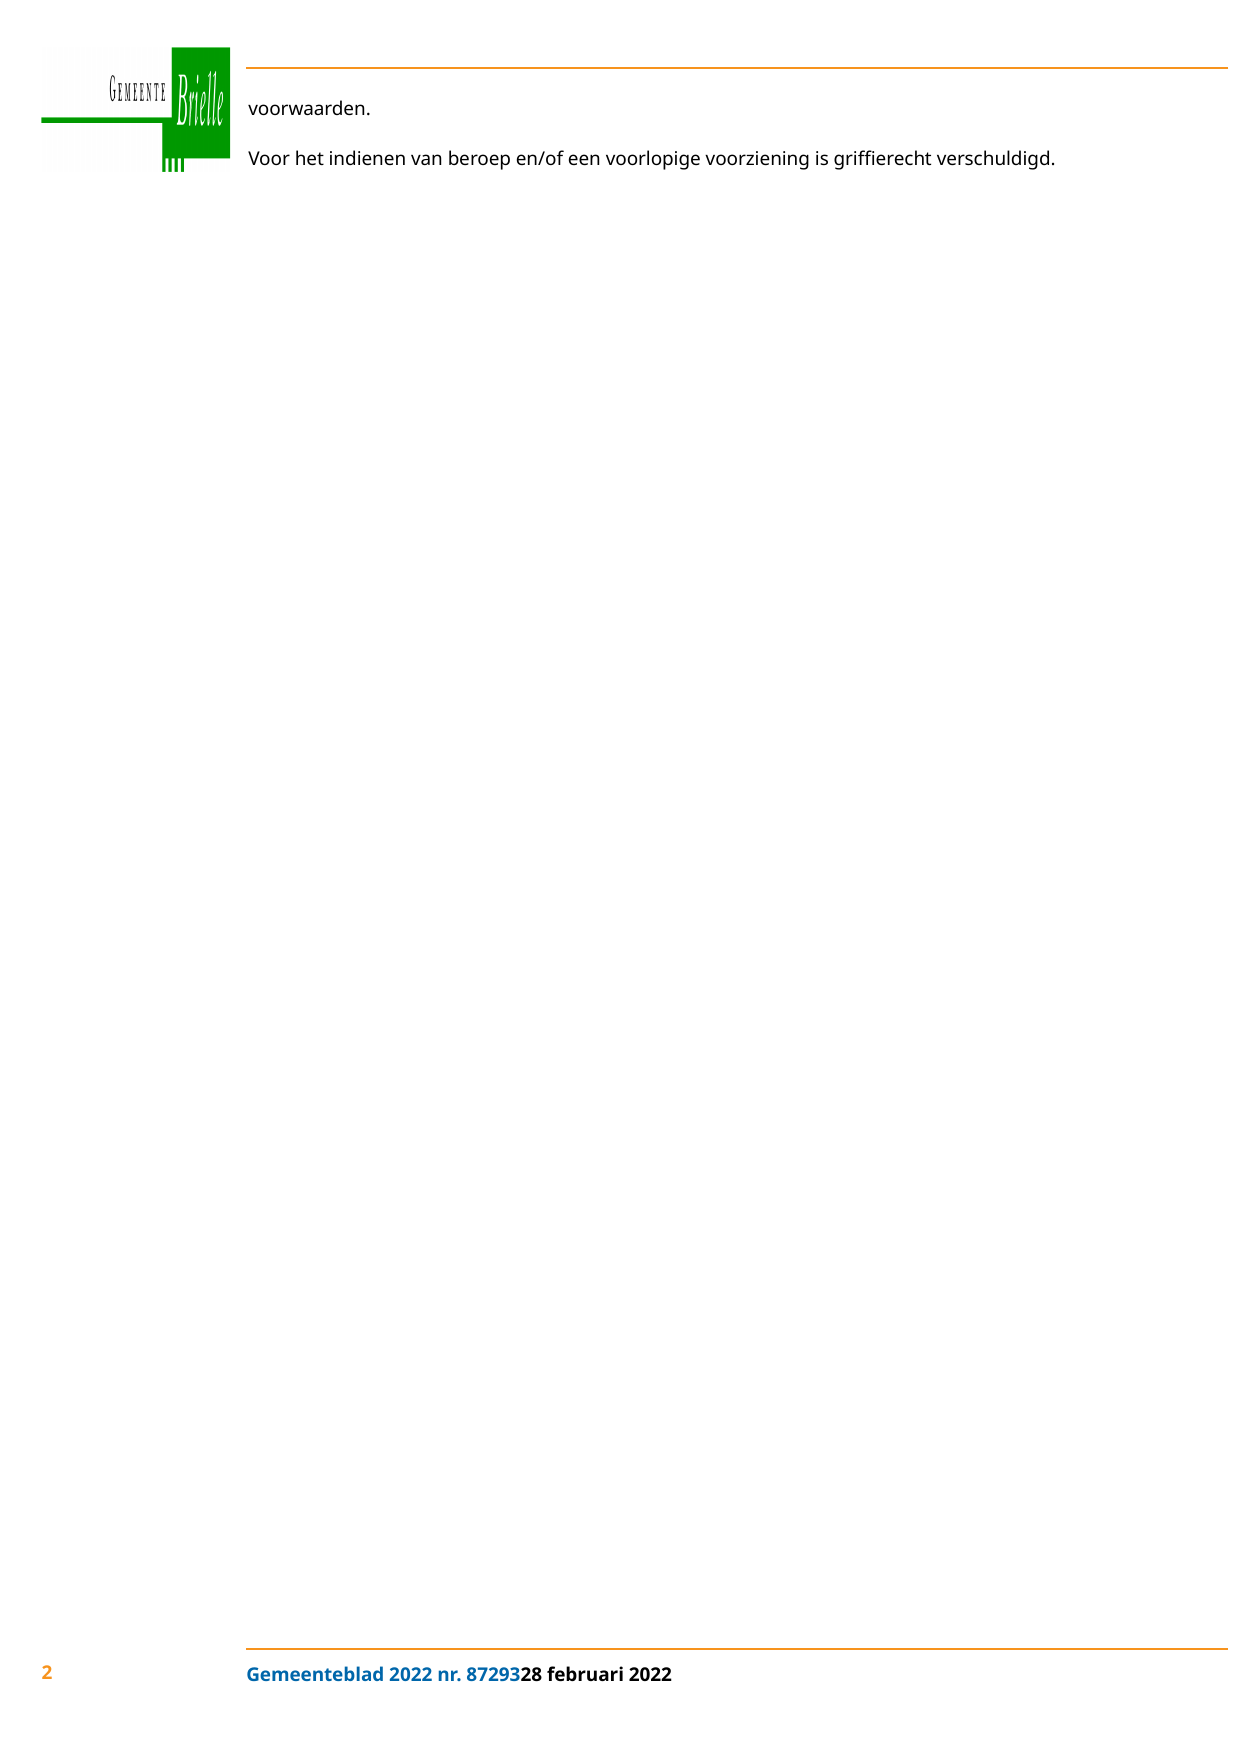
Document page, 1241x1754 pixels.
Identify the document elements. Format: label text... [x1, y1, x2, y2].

picture [41, 47, 231, 172]
text voorwaarden. [248, 95, 1152, 121]
text Voor het indienen van beroep en/of een voorlopige voorziening is griffierecht verschuldigd. [248, 145, 1152, 171]
